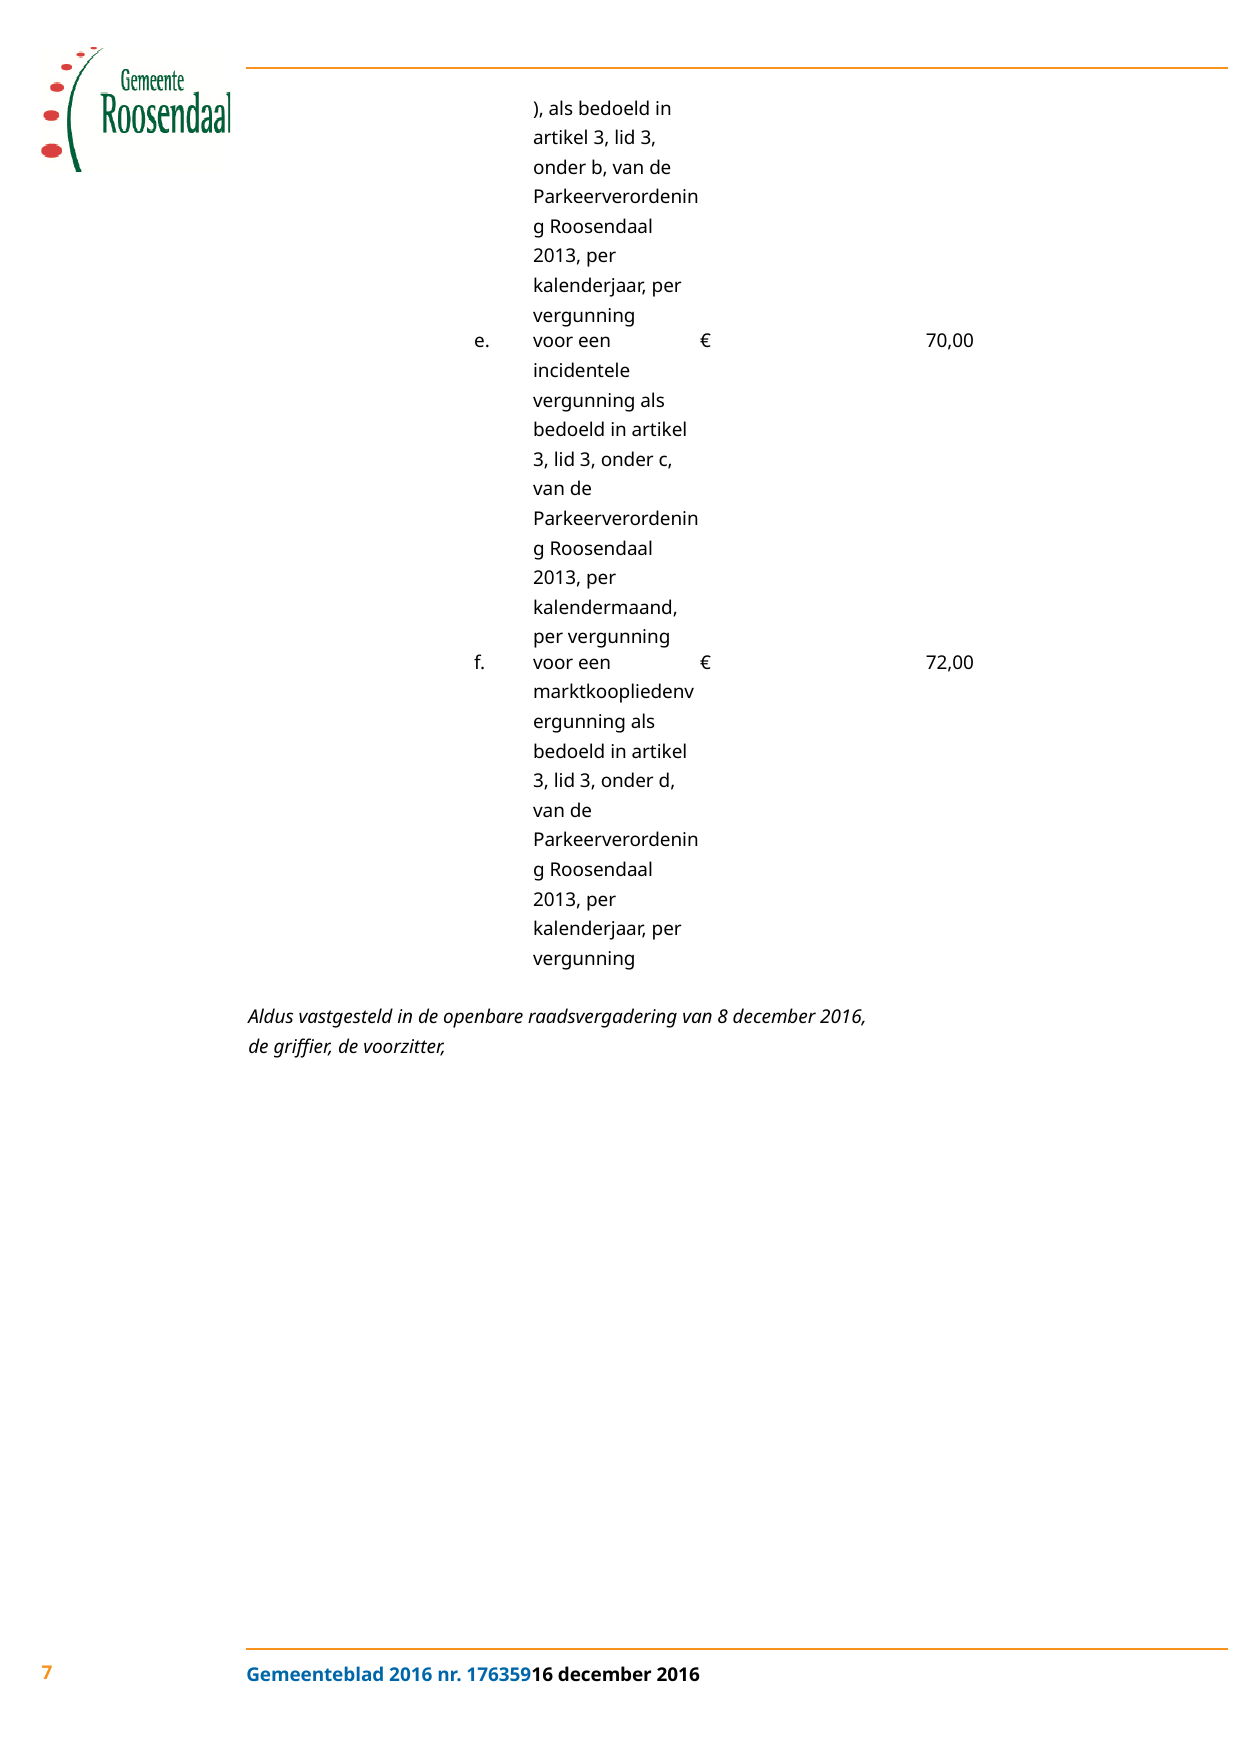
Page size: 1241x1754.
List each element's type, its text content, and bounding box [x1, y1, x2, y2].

text de griffier, de voorzitter, [248, 1033, 1152, 1059]
table_cell [248, 95, 474, 328]
table_cell [248, 328, 474, 649]
text Aldus vastgesteld in de openbare raadsvergadering van 8 december 2016, [248, 1003, 1152, 1029]
table_cell voor een marktkoopliedenvergunning als bedoeld in artikel 3, lid 3, onder d, van de Parkeerverordening Roosendaal 2013, per kalenderjaar, per vergunning [474, 649, 700, 971]
table_cell 72,00 [926, 649, 1152, 971]
table_cell [248, 649, 474, 971]
table_cell ), als bedoeld in artikel 3, lid 3, onder b, van de Parkeerverordening Roosendaal 2013, per kalenderjaar, per vergunning [474, 95, 700, 328]
picture [41, 47, 231, 172]
table_cell 70,00 [926, 328, 1152, 649]
table_cell € [700, 649, 926, 971]
table_cell [700, 95, 926, 328]
table_cell [926, 95, 1152, 328]
table_cell voor een incidentele vergunning als bedoeld in artikel 3, lid 3, onder c, van de Parkeerverordening Roosendaal 2013, per kalendermaand, per vergunning [474, 328, 700, 649]
table_cell € [700, 328, 926, 649]
